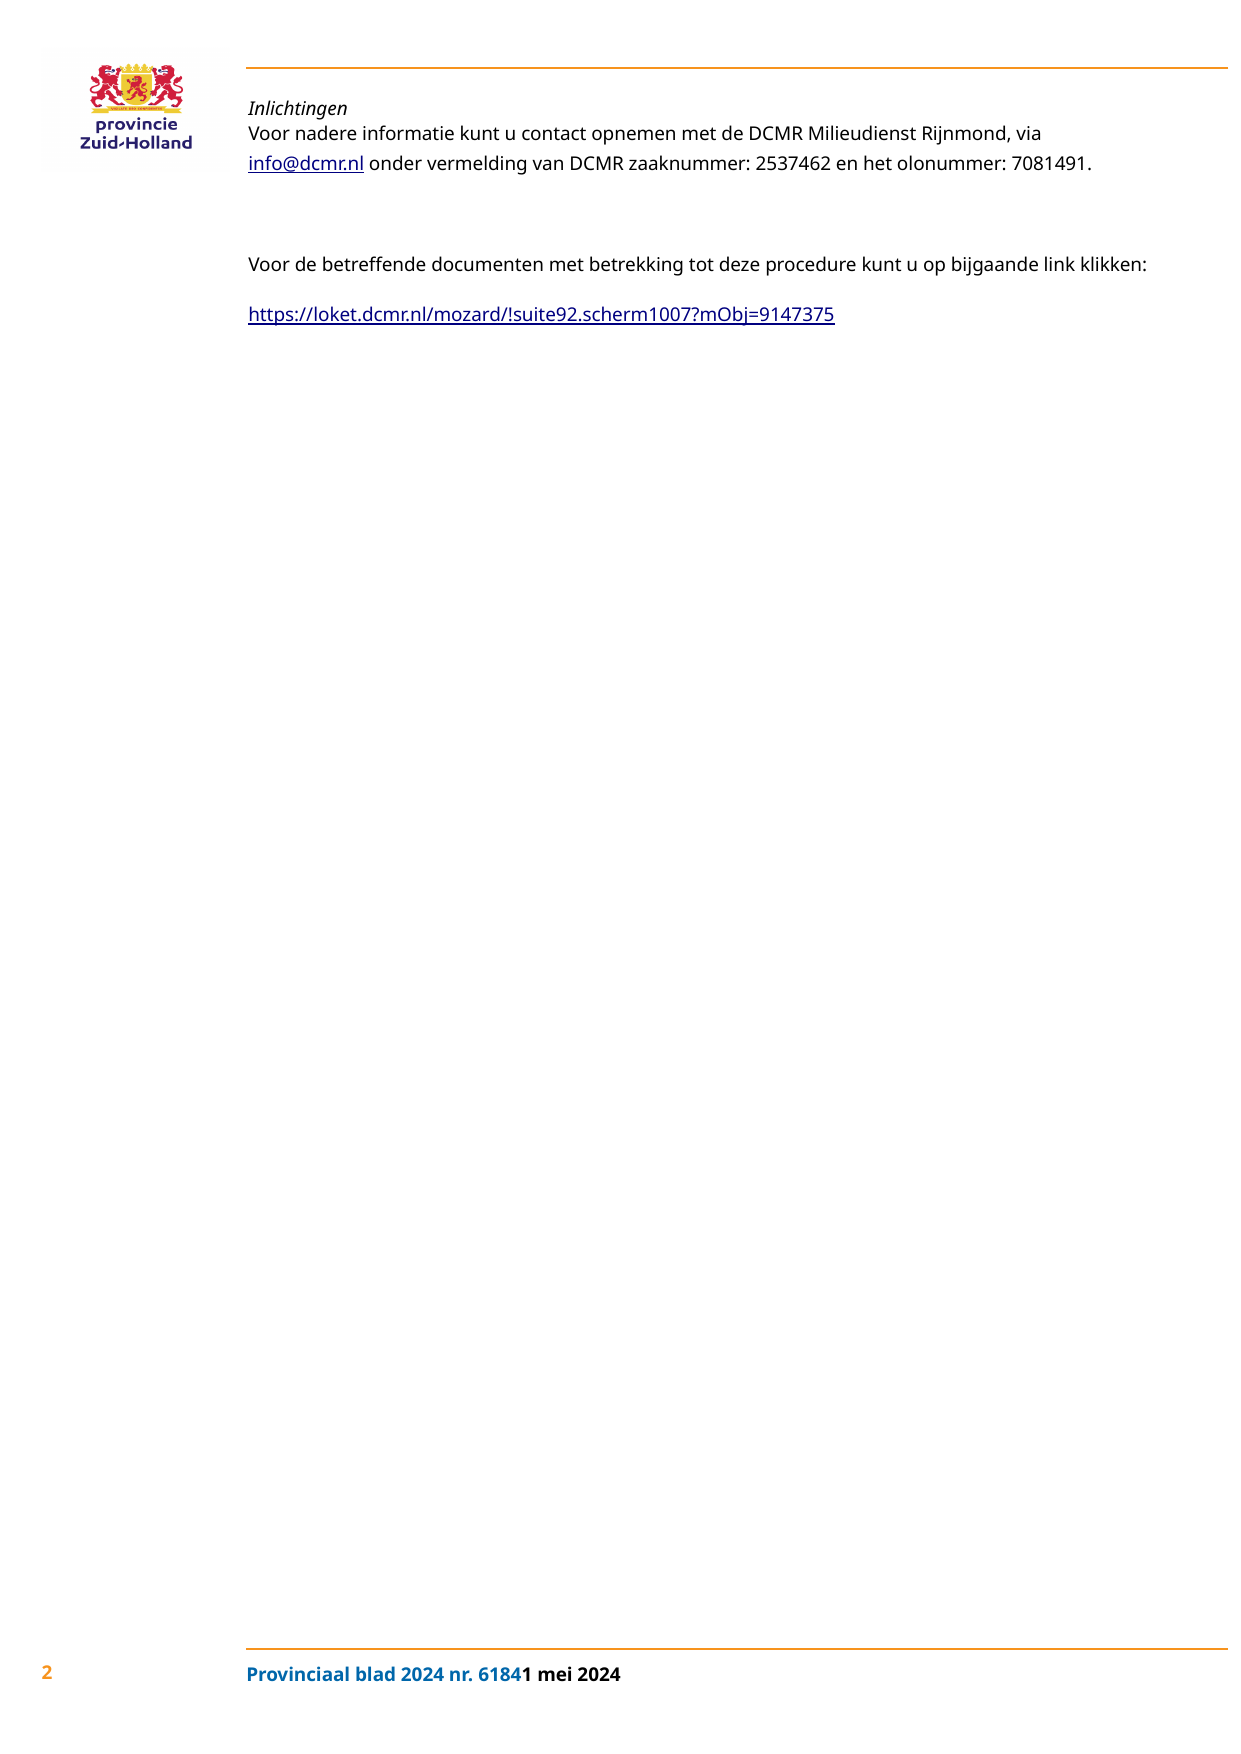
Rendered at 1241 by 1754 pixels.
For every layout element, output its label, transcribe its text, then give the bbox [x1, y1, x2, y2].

text Voor nadere informatie kunt u contact opnemen met de DCMR Milieudienst Rijnmond, via info@dcmr.nl onder vermelding van DCMR zaaknummer: 2537462 en het olonummer: 7081491. [248, 121, 1152, 176]
picture [41, 47, 231, 172]
text https://loket.dcmr.nl/mozard/!suite92.scherm1007?mObj=9147375 [248, 301, 1152, 327]
text Voor de betreffende documenten met betrekking tot deze procedure kunt u op bijgaande link klikken: [248, 251, 1152, 277]
text Inlichtingen [248, 95, 1152, 121]
